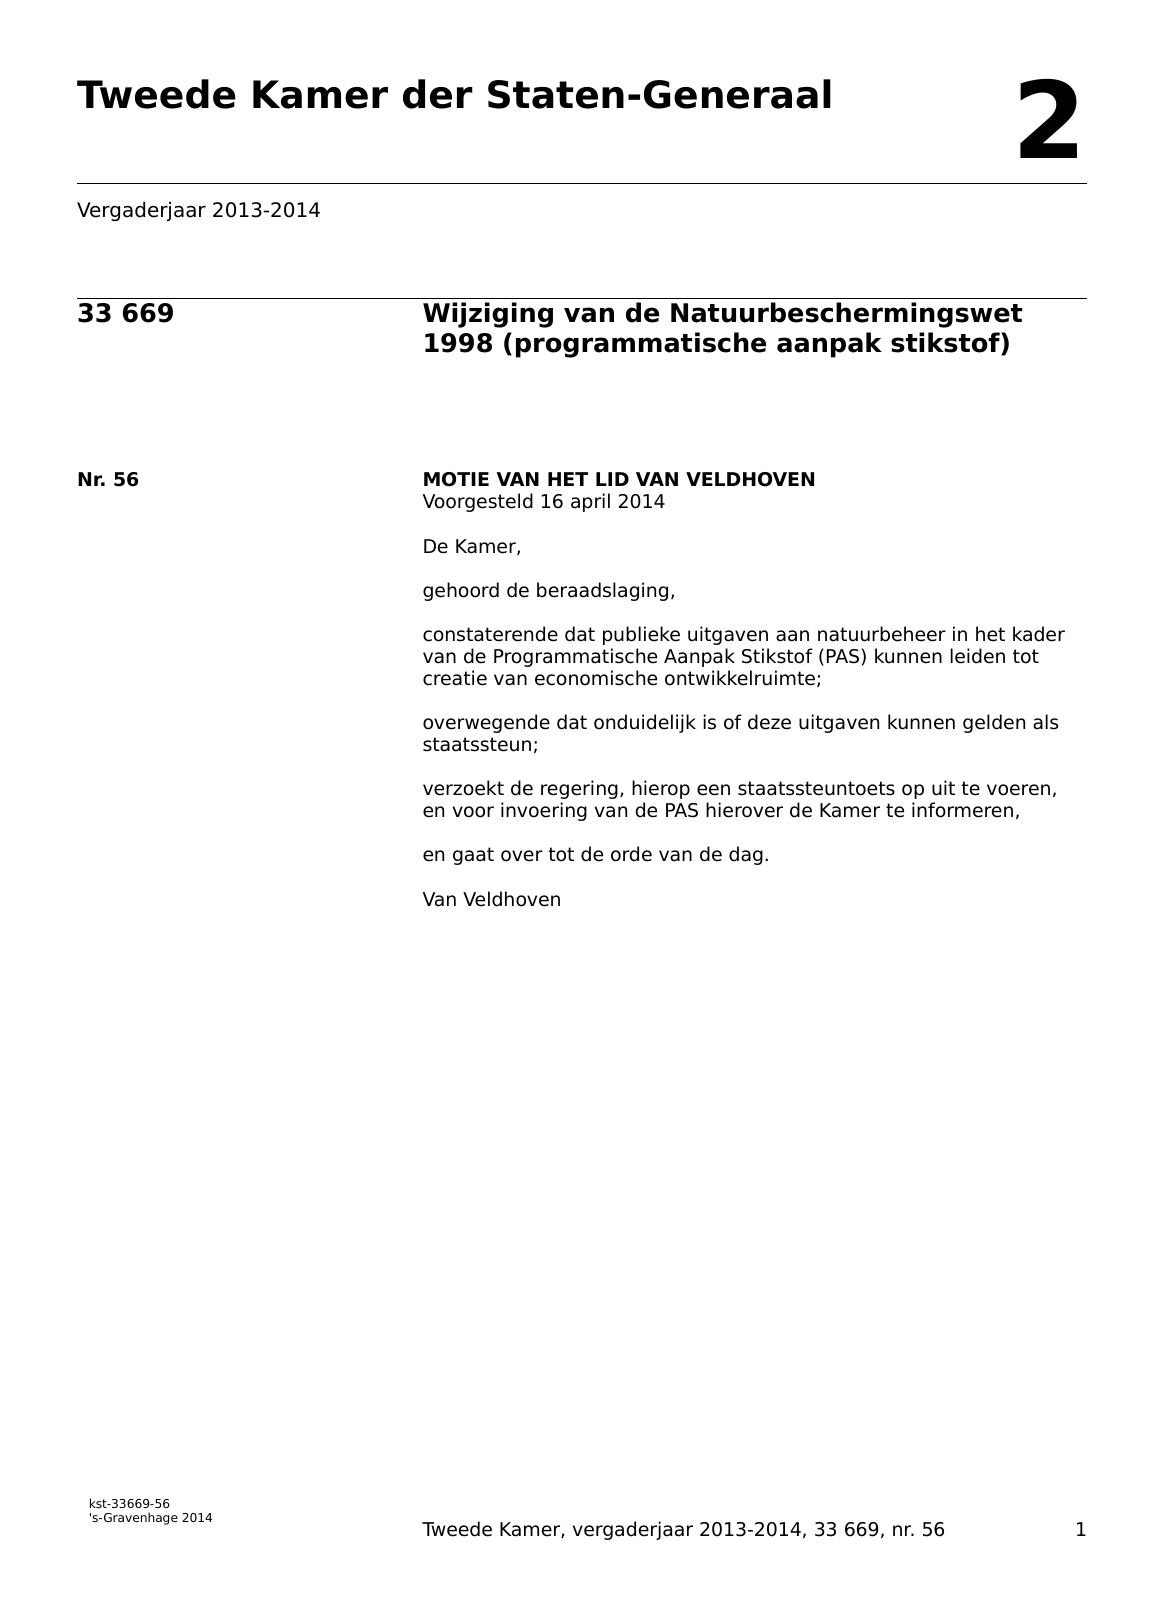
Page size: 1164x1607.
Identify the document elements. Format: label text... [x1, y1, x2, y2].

text en gaat over tot de orde van de dag. [422, 844, 1087, 866]
table_header 2 [886, 59, 1087, 183]
text kst-33669-56 [88, 1497, 323, 1511]
text gehoord de beraadslaging, [422, 580, 1087, 602]
subtitle 33 669 Wijziging van de Natuurbeschermingswet 1998 (programmatische aanpak stikstof) [77, 299, 1087, 358]
text overwegende dat onduidelijk is of deze uitgaven kunnen gelden als staatssteun; [422, 712, 1087, 756]
table_header Tweede Kamer der Staten-Generaal [77, 59, 886, 183]
text Voorgesteld 16 april 2014 [422, 491, 1087, 513]
text Van Veldhoven [422, 888, 1087, 910]
text De Kamer, [422, 536, 1087, 557]
table_cell Vergaderjaar 2013-2014 [77, 184, 1087, 298]
text verzoekt de regering, hierop een staatssteuntoets op uit te voeren, en voor invoering van de PAS hierover de Kamer te informeren, [422, 778, 1087, 822]
text constaterende dat publieke uitgaven aan natuurbeheer in het kader van de Programmatische Aanpak Stikstof (PAS) kunnen leiden tot creatie van economische ontwikkelruimte; [422, 624, 1087, 690]
text 's-Gravenhage 2014 [88, 1511, 323, 1525]
subtitle Nr. 56 MOTIE VAN HET LID VAN VELDHOVEN [77, 469, 1087, 491]
